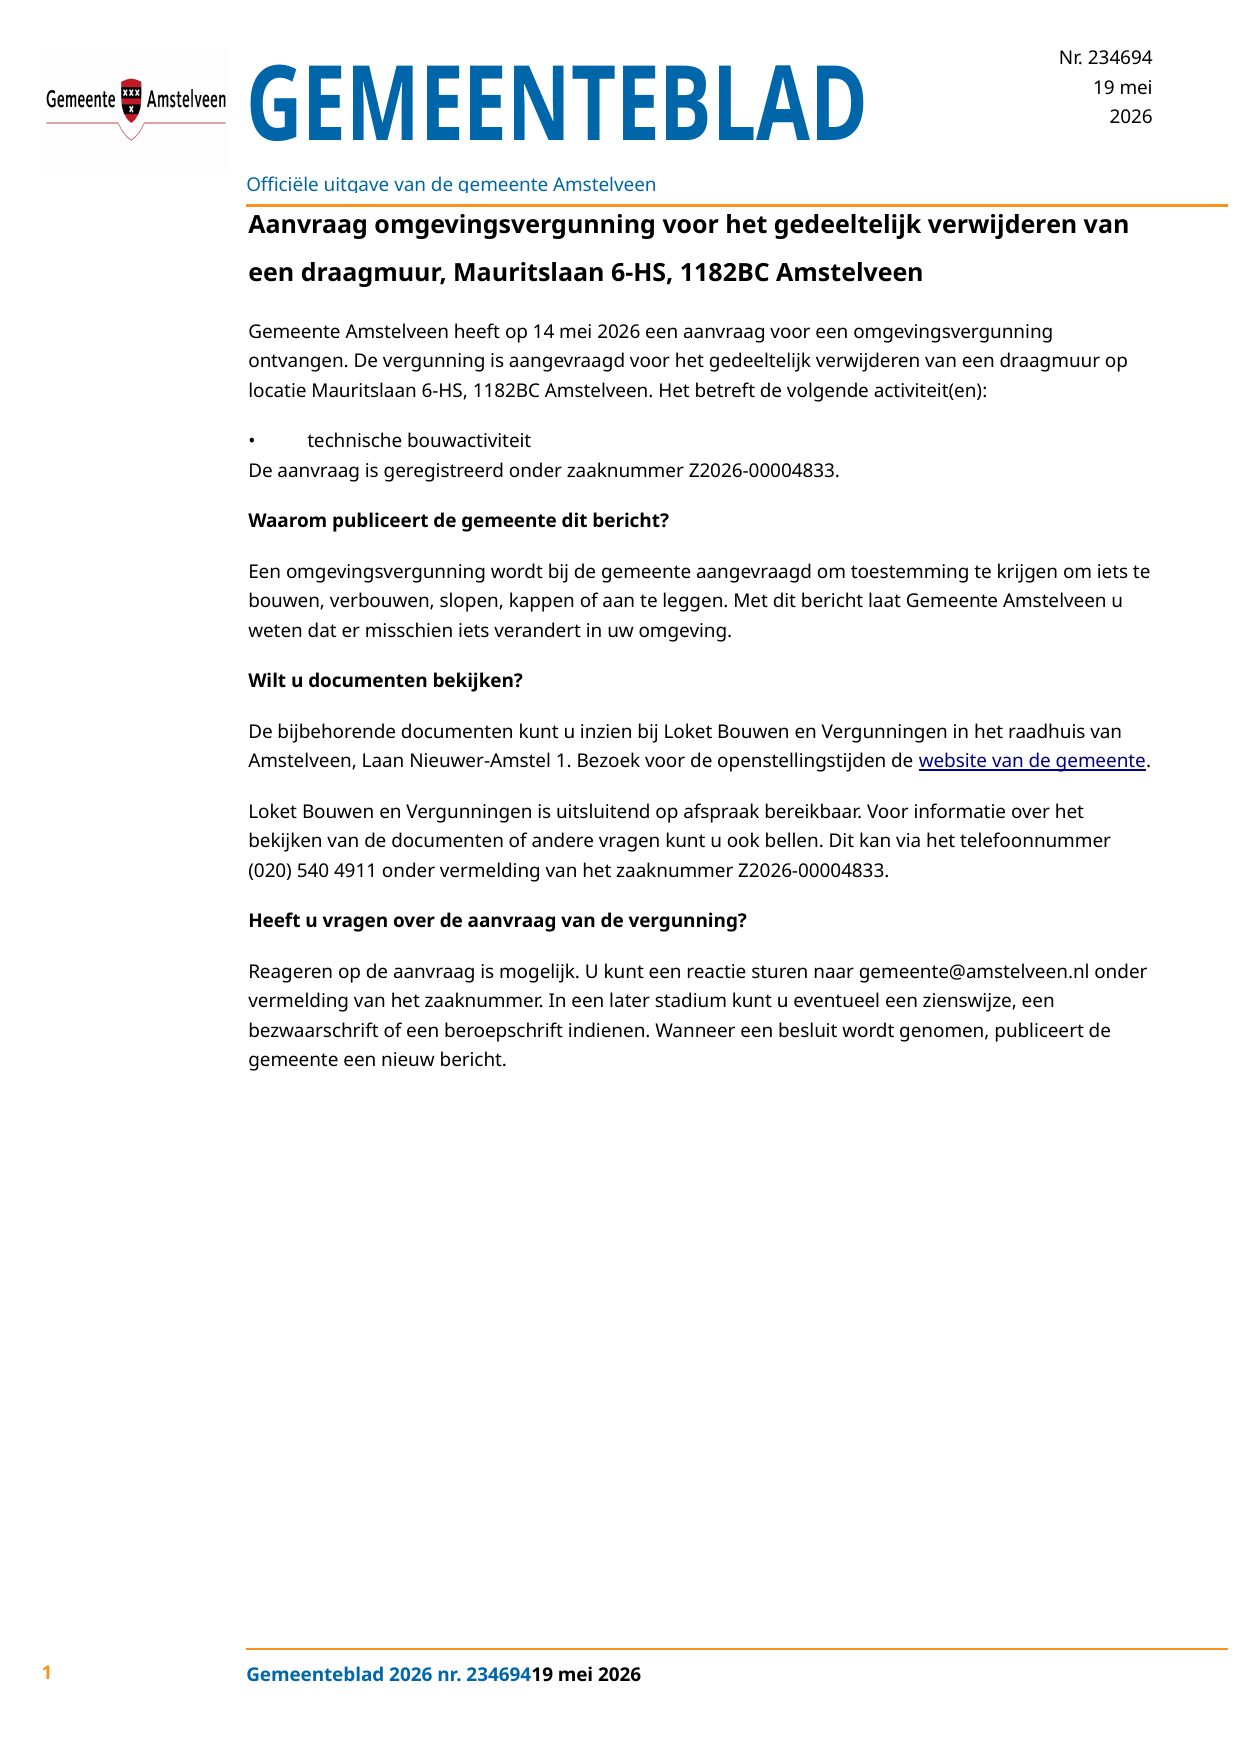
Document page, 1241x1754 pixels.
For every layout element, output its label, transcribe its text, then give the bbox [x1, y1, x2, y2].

text Loket Bouwen en Vergunningen is uitsluitend op afspraak bereikbaar. Voor informatie over het bekijken van de documenten of andere vragen kunt u ook bellen. Dit kan via het telefoonnummer (020) 540 4911 onder vermelding van het zaaknummer Z2026-00004833. [248, 798, 1152, 883]
text De bijbehorende documenten kunt u inzien bij Loket Bouwen en Vergunningen in het raadhuis van Amstelveen, Laan Nieuwer-Amstel 1. Bezoek voor de openstellingstijden de website van de gemeente. [248, 718, 1152, 773]
text Reageren op de aanvraag is mogelijk. U kunt een reactie sturen naar gemeente@amstelveen.nl onder vermelding van het zaaknummer. In een later stadium kunt u eventueel een zienswijze, een bezwaarschrift of een beroepschrift indienen. Wanneer een besluit wordt genomen, publiceert de gemeente een nieuw bericht. [248, 958, 1152, 1072]
text Aanvraag omgevingsvergunning voor het gedeeltelijk verwijderen van een draagmuur, Mauritslaan 6-HS, 1182BC Amstelveen [248, 207, 1152, 288]
text Een omgevingsvergunning wordt bij de gemeente aangevraagd om toestemming te krijgen om iets te bouwen, verbouwen, slopen, kappen of aan te leggen. Met dit bericht laat Gemeente Amstelveen u weten dat er misschien iets verandert in uw omgeving. [248, 558, 1152, 643]
text Wilt u documenten bekijken? [248, 667, 1152, 693]
text Waarom publiceert de gemeente dit bericht? [248, 507, 1152, 533]
list technische bouwactiviteit [248, 427, 1152, 453]
picture [41, 47, 231, 172]
text Gemeente Amstelveen heeft op 14 mei 2026 een aanvraag voor een omgevingsvergunning ontvangen. De vergunning is aangevraagd voor het gedeeltelijk verwijderen van een draagmuur op locatie Mauritslaan 6-HS, 1182BC Amstelveen. Het betreft de volgende activiteit(en): [248, 318, 1152, 403]
text Heeft u vragen over de aanvraag van de vergunning? [248, 907, 1152, 933]
text De aanvraag is geregistreerd onder zaaknummer Z2026-00004833. [248, 457, 1152, 483]
